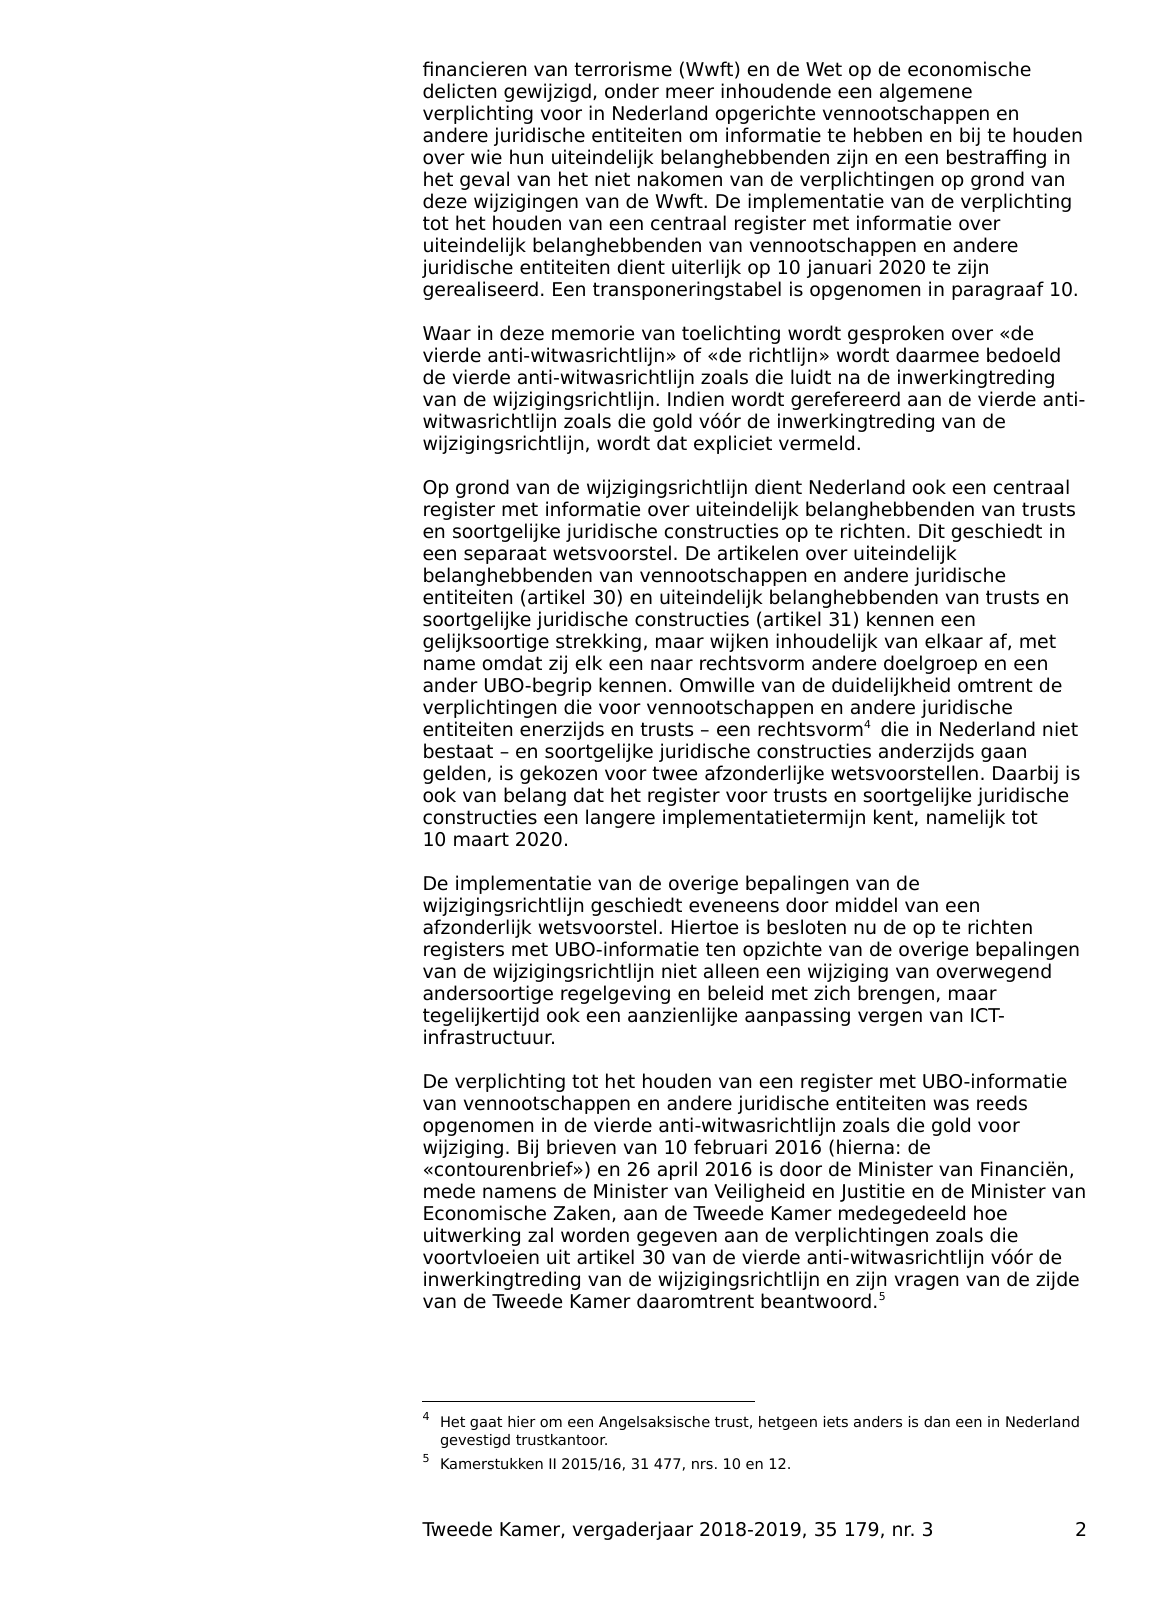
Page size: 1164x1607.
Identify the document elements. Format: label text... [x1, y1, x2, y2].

text De verplichting tot het houden van een register met UBO-informatie van vennootschappen en andere juridische entiteiten was reeds opgenomen in de vierde anti-witwasrichtlijn zoals die gold voor wijziging. Bij brieven van 10 februari 2016 (hierna: de «contourenbrief») en 26 april 2016 is door de Minister van Financiën, mede namens de Minister van Veiligheid en Justitie en de Minister van Economische Zaken, aan de Tweede Kamer medegedeeld hoe uitwerking zal worden gegeven aan de verplichtingen zoals die voortvloeien uit artikel 30 van de vierde anti-witwasrichtlijn vóór de inwerkingtreding van de wijzigingsrichtlijn en zijn vragen van de zijde van de Tweede Kamer daaromtrent beantwoord. [422, 1071, 1087, 1313]
text Kamerstukken II 2015/16, 31 477, nrs. 10 en 12. [422, 1452, 1087, 1474]
text Waar in deze memorie van toelichting wordt gesproken over «de vierde anti-witwasrichtlijn» of «de richtlijn» wordt daarmee bedoeld de vierde anti-witwasrichtlijn zoals die luidt na de inwerkingtreding van de wijzigingsrichtlijn. Indien wordt gerefereerd aan de vierde anti-witwasrichtlijn zoals die gold vóór de inwerkingtreding van de wijzigingsrichtlijn, wordt dat expliciet vermeld. [422, 323, 1087, 455]
text De implementatie van de overige bepalingen van de wijzigingsrichtlijn geschiedt eveneens door middel van een afzonderlijk wetsvoorstel. Hiertoe is besloten nu de op te richten registers met UBO-informatie ten opzichte van de overige bepalingen van de wijzigingsrichtlijn niet alleen een wijziging van overwegend andersoortige regelgeving en beleid met zich brengen, maar tegelijkertijd ook een aanzienlijke aanpassing vergen van ICT-infrastructuur. [422, 873, 1087, 1049]
text financieren van terrorisme (Wwft) en de Wet op de economische delicten gewijzigd, onder meer inhoudende een algemene verplichting voor in Nederland opgerichte vennootschappen en andere juridische entiteiten om informatie te hebben en bij te houden over wie hun uiteindelijk belanghebbenden zijn en een bestraffing in het geval van het niet nakomen van de verplichtingen op grond van deze wijzigingen van de Wwft. De implementatie van de verplichting tot het houden van een centraal register met informatie over uiteindelijk belanghebbenden van vennootschappen en andere juridische entiteiten dient uiterlijk op 10 januari 2020 te zijn gerealiseerd. Een transponeringstabel is opgenomen in paragraaf 10. [422, 59, 1087, 301]
text Op grond van de wijzigingsrichtlijn dient Nederland ook een centraal register met informatie over uiteindelijk belanghebbenden van trusts en soortgelijke juridische constructies op te richten. Dit geschiedt in een separaat wetsvoorstel. De artikelen over uiteindelijk belanghebbenden van vennootschappen en andere juridische entiteiten (artikel 30) en uiteindelijk belanghebbenden van trusts en soortgelijke juridische constructies (artikel 31) kennen een gelijksoortige strekking, maar wijken inhoudelijk van elkaar af, met name omdat zij elk een naar rechtsvorm andere doelgroep en een ander UBO-begrip kennen. Omwille van de duidelijkheid omtrent de verplichtingen die voor vennootschappen en andere juridische entiteiten enerzijds en trusts – een rechtsvorm die in Nederland niet bestaat – en soortgelijke juridische constructies anderzijds gaan gelden, is gekozen voor twee afzonderlijke wetsvoorstellen. Daarbij is ook van belang dat het register voor trusts en soortgelijke juridische constructies een langere implementatietermijn kent, namelijk tot 10 maart 2020. [422, 477, 1087, 851]
text Het gaat hier om een Angelsaksische trust, hetgeen iets anders is dan een in Nederland gevestigd trustkantoor. [422, 1410, 1087, 1449]
